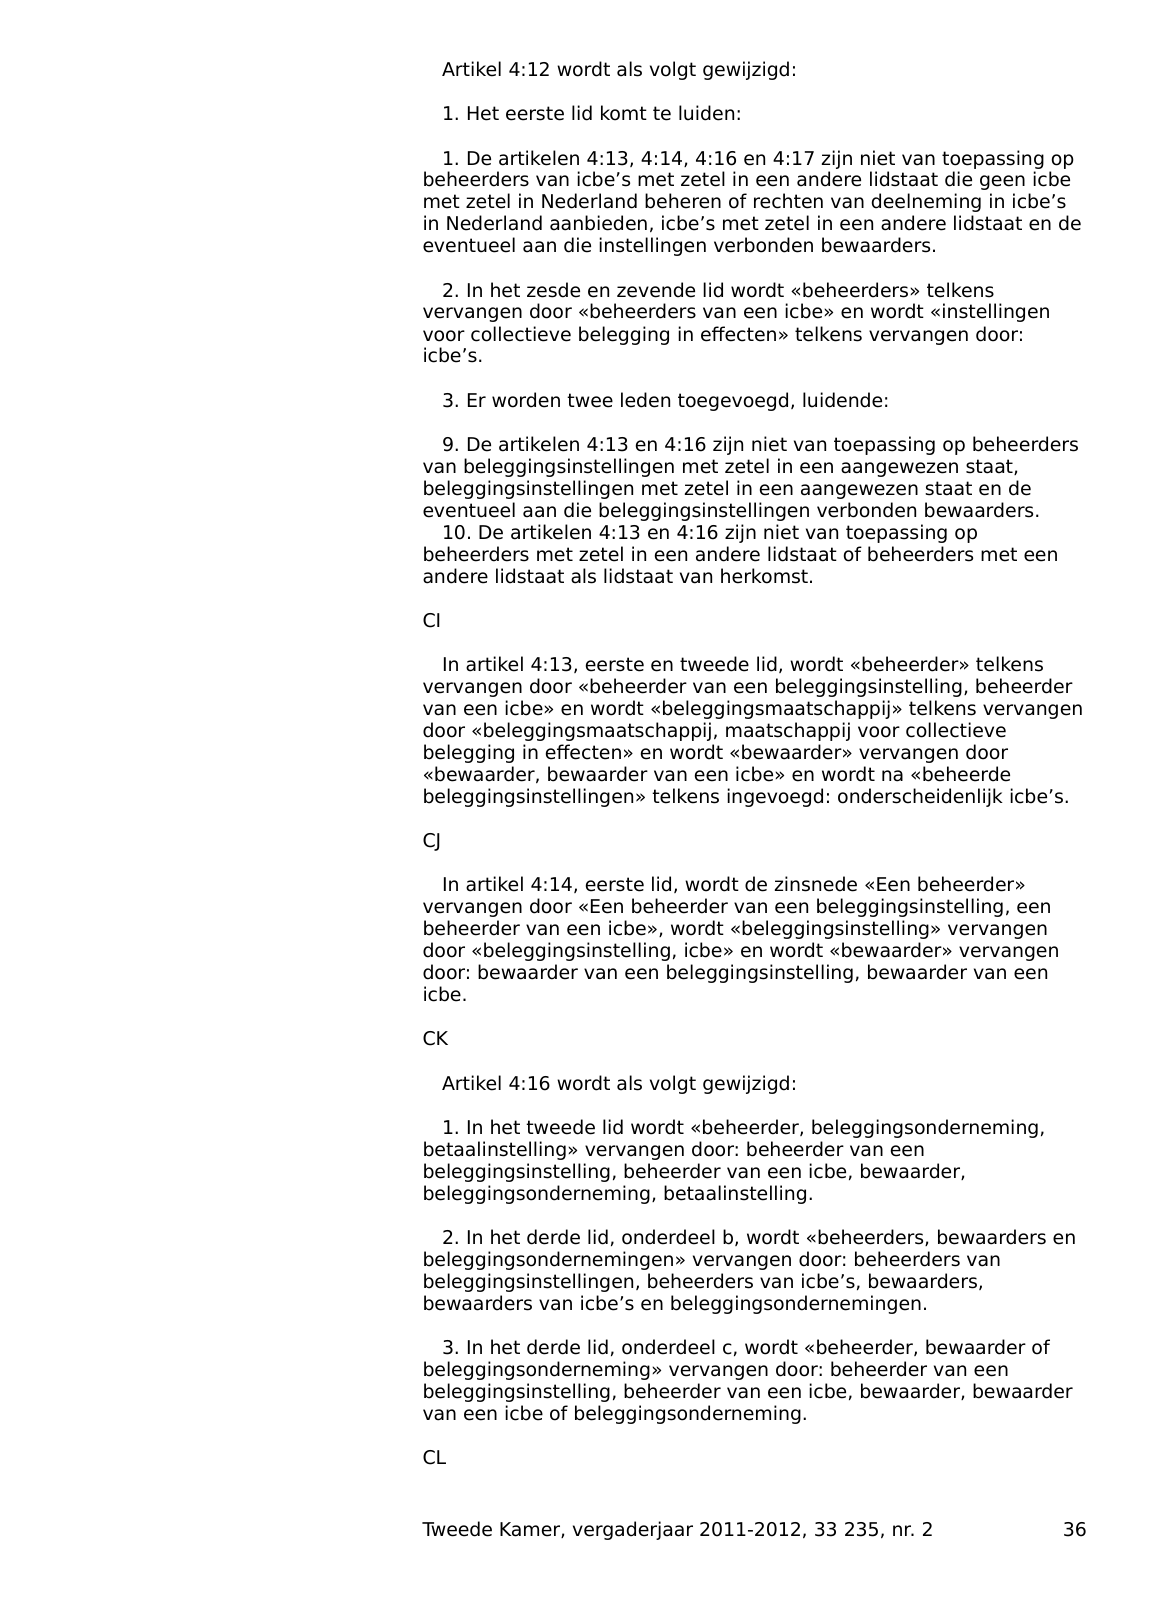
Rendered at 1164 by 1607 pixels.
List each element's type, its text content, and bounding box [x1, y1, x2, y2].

text 1. Het eerste lid komt te luiden: [422, 103, 1087, 125]
text CL [422, 1447, 1087, 1469]
text 2. In het derde lid, onderdeel b, wordt «beheerders, bewaarders en beleggingsondernemingen» vervangen door: beheerders van beleggingsinstellingen, beheerders van icbe’s, bewaarders, bewaarders van icbe’s en beleggingsondernemingen. [422, 1227, 1087, 1314]
text In artikel 4:14, eerste lid, wordt de zinsnede «Een beheerder» vervangen door «Een beheerder van een beleggingsinstelling, een beheerder van een icbe», wordt «beleggingsinstelling» vervangen door «beleggingsinstelling, icbe» en wordt «bewaarder» vervangen door: bewaarder van een beleggingsinstelling, bewaarder van een icbe. [422, 874, 1087, 1006]
text Artikel 4:12 wordt als volgt gewijzigd: [422, 59, 1087, 81]
text In artikel 4:13, eerste en tweede lid, wordt «beheerder» telkens vervangen door «beheerder van een beleggingsinstelling, beheerder van een icbe» en wordt «beleggingsmaatschappij» telkens vervangen door «beleggingsmaatschappij, maatschappij voor collectieve belegging in effecten» en wordt «bewaarder» vervangen door «bewaarder, bewaarder van een icbe» en wordt na «beheerde beleggingsinstellingen» telkens ingevoegd: onderscheidenlijk icbe’s. [422, 654, 1087, 808]
text 10. De artikelen 4:13 en 4:16 zijn niet van toepassing op beheerders met zetel in een andere lidstaat of beheerders met een andere lidstaat als lidstaat van herkomst. [422, 522, 1087, 588]
text 2. In het zesde en zevende lid wordt «beheerders» telkens vervangen door «beheerders van een icbe» en wordt «instellingen voor collectieve belegging in effecten» telkens vervangen door: icbe’s. [422, 279, 1087, 367]
text 1. In het tweede lid wordt «beheerder, beleggingsonderneming, betaalinstelling» vervangen door: beheerder van een beleggingsinstelling, beheerder van een icbe, bewaarder, beleggingsonderneming, betaalinstelling. [422, 1117, 1087, 1204]
text CJ [422, 830, 1087, 852]
text 3. Er worden twee leden toegevoegd, luidende: [422, 389, 1087, 412]
text 3. In het derde lid, onderdeel c, wordt «beheerder, bewaarder of beleggingsonderneming» vervangen door: beheerder van een beleggingsinstelling, beheerder van een icbe, bewaarder, bewaarder van een icbe of beleggingsonderneming. [422, 1337, 1087, 1425]
text CK [422, 1028, 1087, 1050]
text Artikel 4:16 wordt als volgt gewijzigd: [422, 1072, 1087, 1094]
text 1. De artikelen 4:13, 4:14, 4:16 en 4:17 zijn niet van toepassing op beheerders van icbe’s met zetel in een andere lidstaat die geen icbe met zetel in Nederland beheren of rechten van deelneming in icbe’s in Nederland aanbieden, icbe’s met zetel in een andere lidstaat en de eventueel aan die instellingen verbonden bewaarders. [422, 147, 1087, 257]
text 9. De artikelen 4:13 en 4:16 zijn niet van toepassing op beheerders van beleggingsinstellingen met zetel in een aangewezen staat, beleggingsinstellingen met zetel in een aangewezen staat en de eventueel aan die beleggingsinstellingen verbonden bewaarders. [422, 434, 1087, 522]
text CI [422, 610, 1087, 632]
